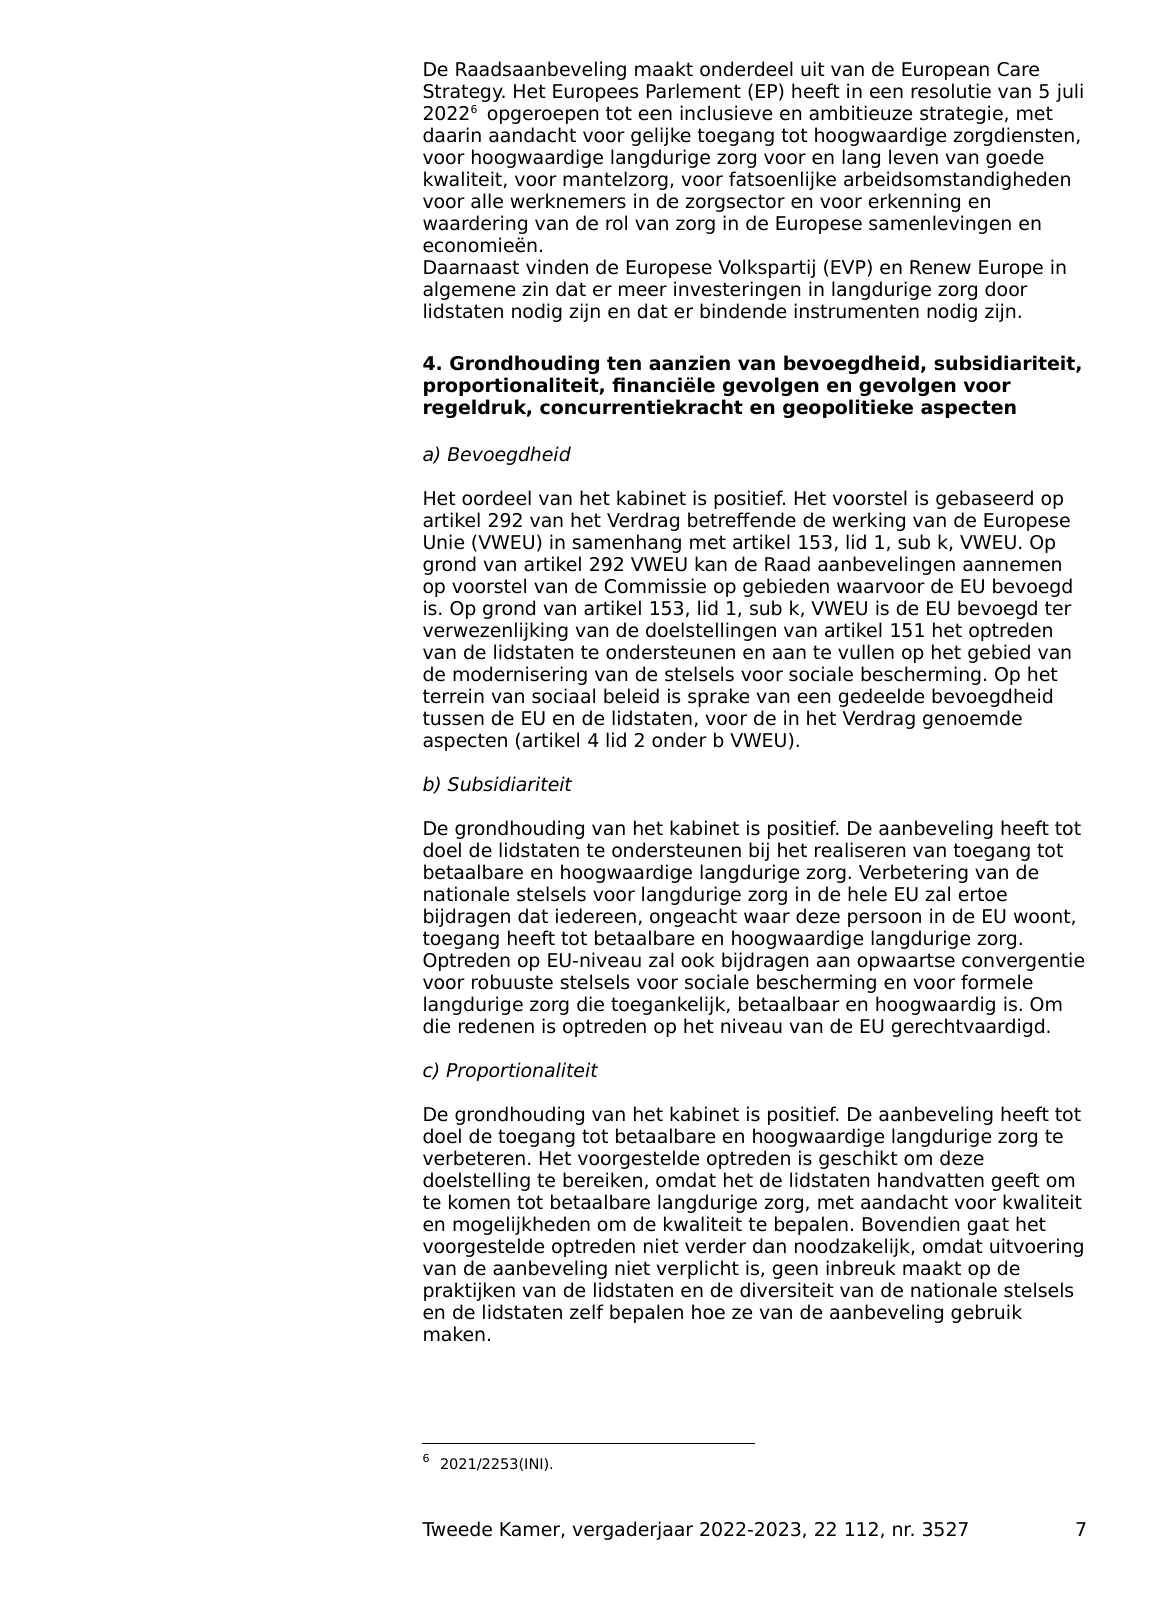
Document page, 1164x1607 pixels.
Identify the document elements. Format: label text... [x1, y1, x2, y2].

subtitle c) Proportionaliteit [422, 1060, 1087, 1082]
text De grondhouding van het kabinet is positief. De aanbeveling heeft tot doel de toegang tot betaalbare en hoogwaardige langdurige zorg te verbeteren. Het voorgestelde optreden is geschikt om deze doelstelling te bereiken, omdat het de lidstaten handvatten geeft om te komen tot betaalbare langdurige zorg, met aandacht voor kwaliteit en mogelijkheden om de kwaliteit te bepalen. Bovendien gaat het voorgestelde optreden niet verder dan noodzakelijk, omdat uitvoering van de aanbeveling niet verplicht is, geen inbreuk maakt op de praktijken van de lidstaten en de diversiteit van de nationale stelsels en de lidstaten zelf bepalen hoe ze van de aanbeveling gebruik maken. [422, 1104, 1087, 1346]
subtitle b) Subsidiariteit [422, 774, 1087, 796]
text De Raadsaanbeveling maakt onderdeel uit van de European Care Strategy. Het Europees Parlement (EP) heeft in een resolutie van 5 juli 2022 opgeroepen tot een inclusieve en ambitieuze strategie, met daarin aandacht voor gelijke toegang tot hoogwaardige zorgdiensten, voor hoogwaardige langdurige zorg voor en lang leven van goede kwaliteit, voor mantelzorg, voor fatsoenlijke arbeidsomstandigheden voor alle werknemers in de zorgsector en voor erkenning en waardering van de rol van zorg in de Europese samenlevingen en economieën. [422, 59, 1087, 257]
subtitle 4. Grondhouding ten aanzien van bevoegdheid, subsidiariteit, proportionaliteit, financiële gevolgen en gevolgen voor regeldruk, concurrentiekracht en geopolitieke aspecten [422, 353, 1087, 419]
text De grondhouding van het kabinet is positief. De aanbeveling heeft tot doel de lidstaten te ondersteunen bij het realiseren van toegang tot betaalbare en hoogwaardige langdurige zorg. Verbetering van de nationale stelsels voor langdurige zorg in de hele EU zal ertoe bijdragen dat iedereen, ongeacht waar deze persoon in de EU woont, toegang heeft tot betaalbare en hoogwaardige langdurige zorg. Optreden op EU-niveau zal ook bijdragen aan opwaartse convergentie voor robuuste stelsels voor sociale bescherming en voor formele langdurige zorg die toegankelijk, betaalbaar en hoogwaardig is. Om die redenen is optreden op het niveau van de EU gerechtvaardigd. [422, 818, 1087, 1038]
text 2021/2253(INI). [422, 1452, 1087, 1474]
subtitle a) Bevoegdheid [422, 444, 1087, 466]
text Daarnaast vinden de Europese Volkspartij (EVP) en Renew Europe in algemene zin dat er meer investeringen in langdurige zorg door lidstaten nodig zijn en dat er bindende instrumenten nodig zijn. [422, 257, 1087, 323]
text Het oordeel van het kabinet is positief. Het voorstel is gebaseerd op artikel 292 van het Verdrag betreffende de werking van de Europese Unie (VWEU) in samenhang met artikel 153, lid 1, sub k, VWEU. Op grond van artikel 292 VWEU kan de Raad aanbevelingen aannemen op voorstel van de Commissie op gebieden waarvoor de EU bevoegd is. Op grond van artikel 153, lid 1, sub k, VWEU is de EU bevoegd ter verwezenlijking van de doelstellingen van artikel 151 het optreden van de lidstaten te ondersteunen en aan te vullen op het gebied van de modernisering van de stelsels voor sociale bescherming. Op het terrein van sociaal beleid is sprake van een gedeelde bevoegdheid tussen de EU en de lidstaten, voor de in het Verdrag genoemde aspecten (artikel 4 lid 2 onder b VWEU). [422, 488, 1087, 752]
